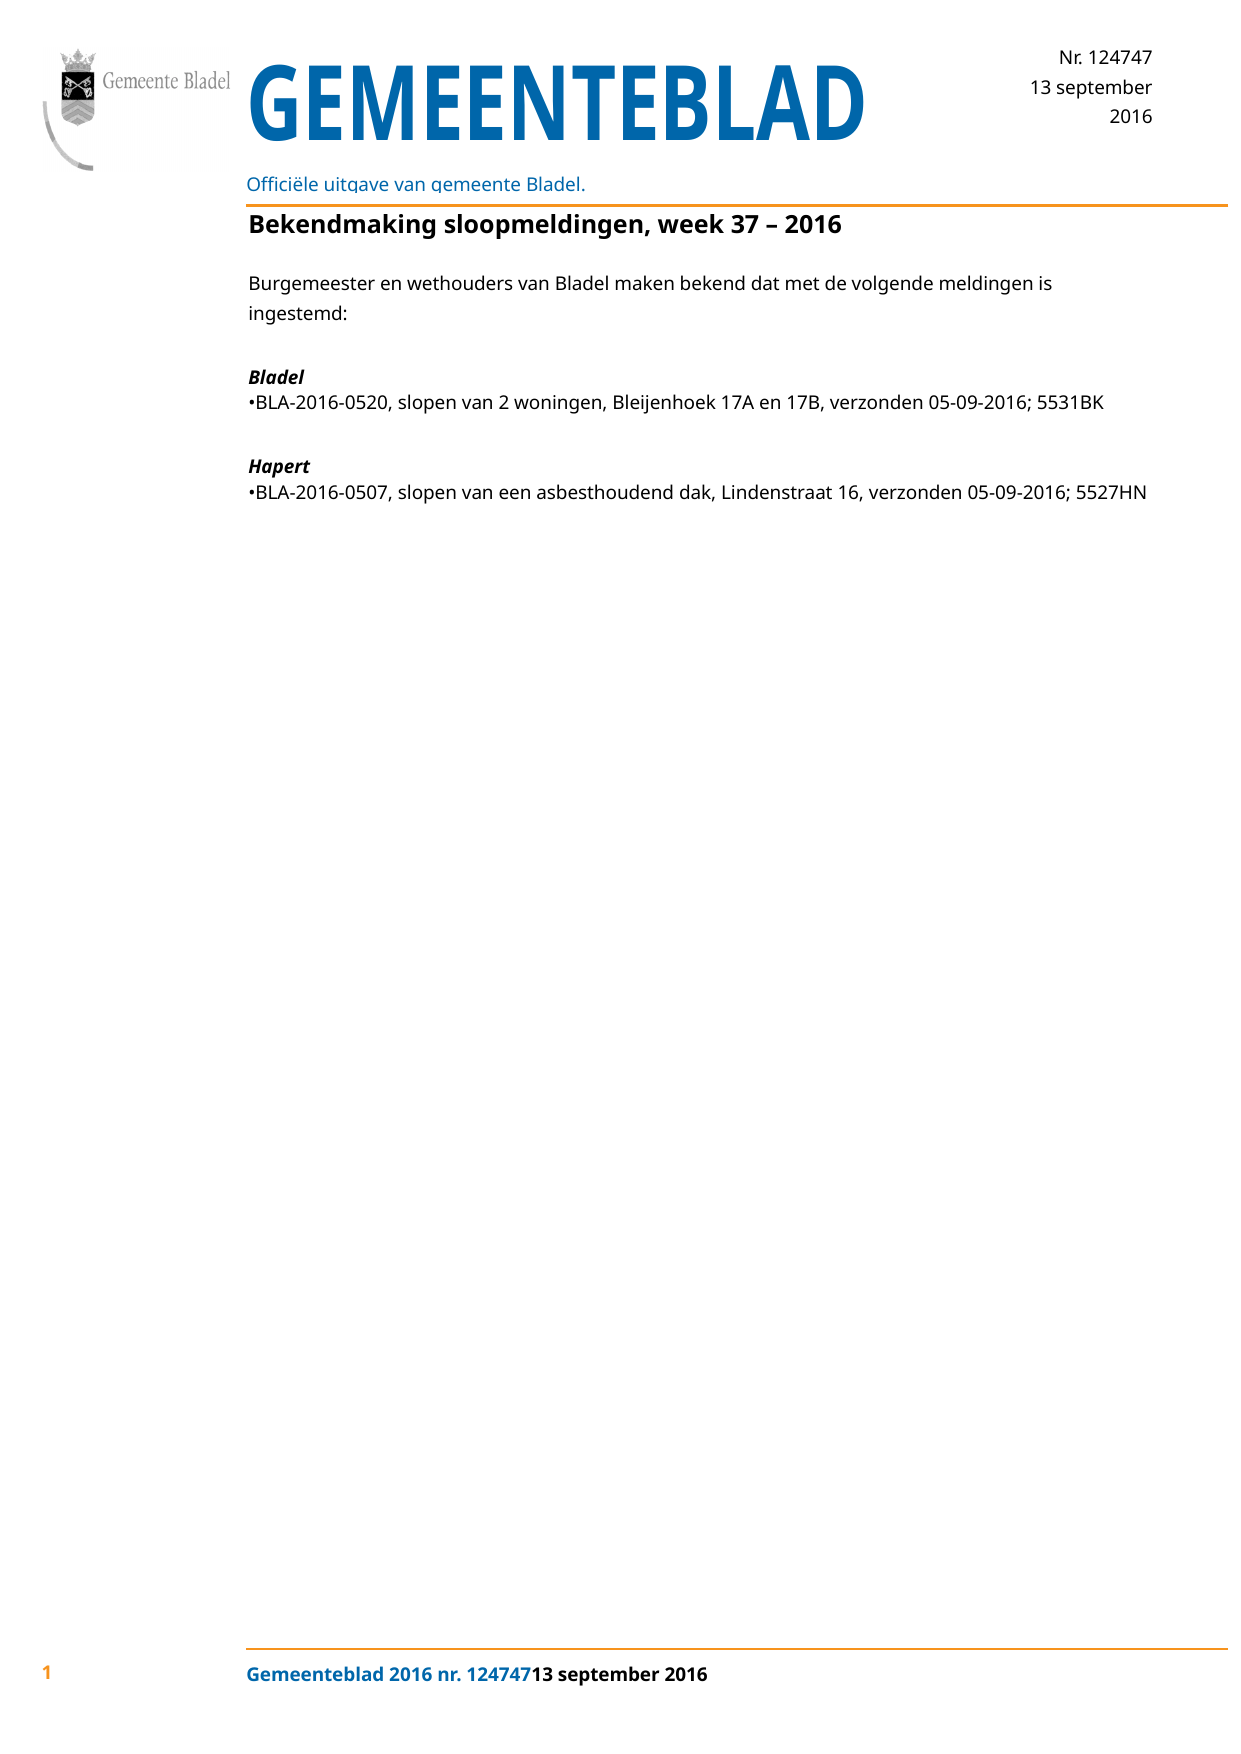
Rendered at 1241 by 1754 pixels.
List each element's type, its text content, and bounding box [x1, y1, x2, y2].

text Hapert [248, 453, 1152, 479]
text Bekendmaking sloopmeldingen, week 37 – 2016 [248, 207, 1152, 241]
picture [41, 47, 231, 172]
text Bladel [248, 364, 1152, 389]
text •BLA-2016-0507, slopen van een asbesthoudend dak, Lindenstraat 16, verzonden 05-09-2016; 5527HN [248, 479, 1152, 505]
text Burgemeester en wethouders van Bladel maken bekend dat met de volgende meldingen is ingestemd: [248, 270, 1152, 326]
text •BLA-2016-0520, slopen van 2 woningen, Bleijenhoek 17A en 17B, verzonden 05-09-2016; 5531BK [248, 389, 1152, 415]
